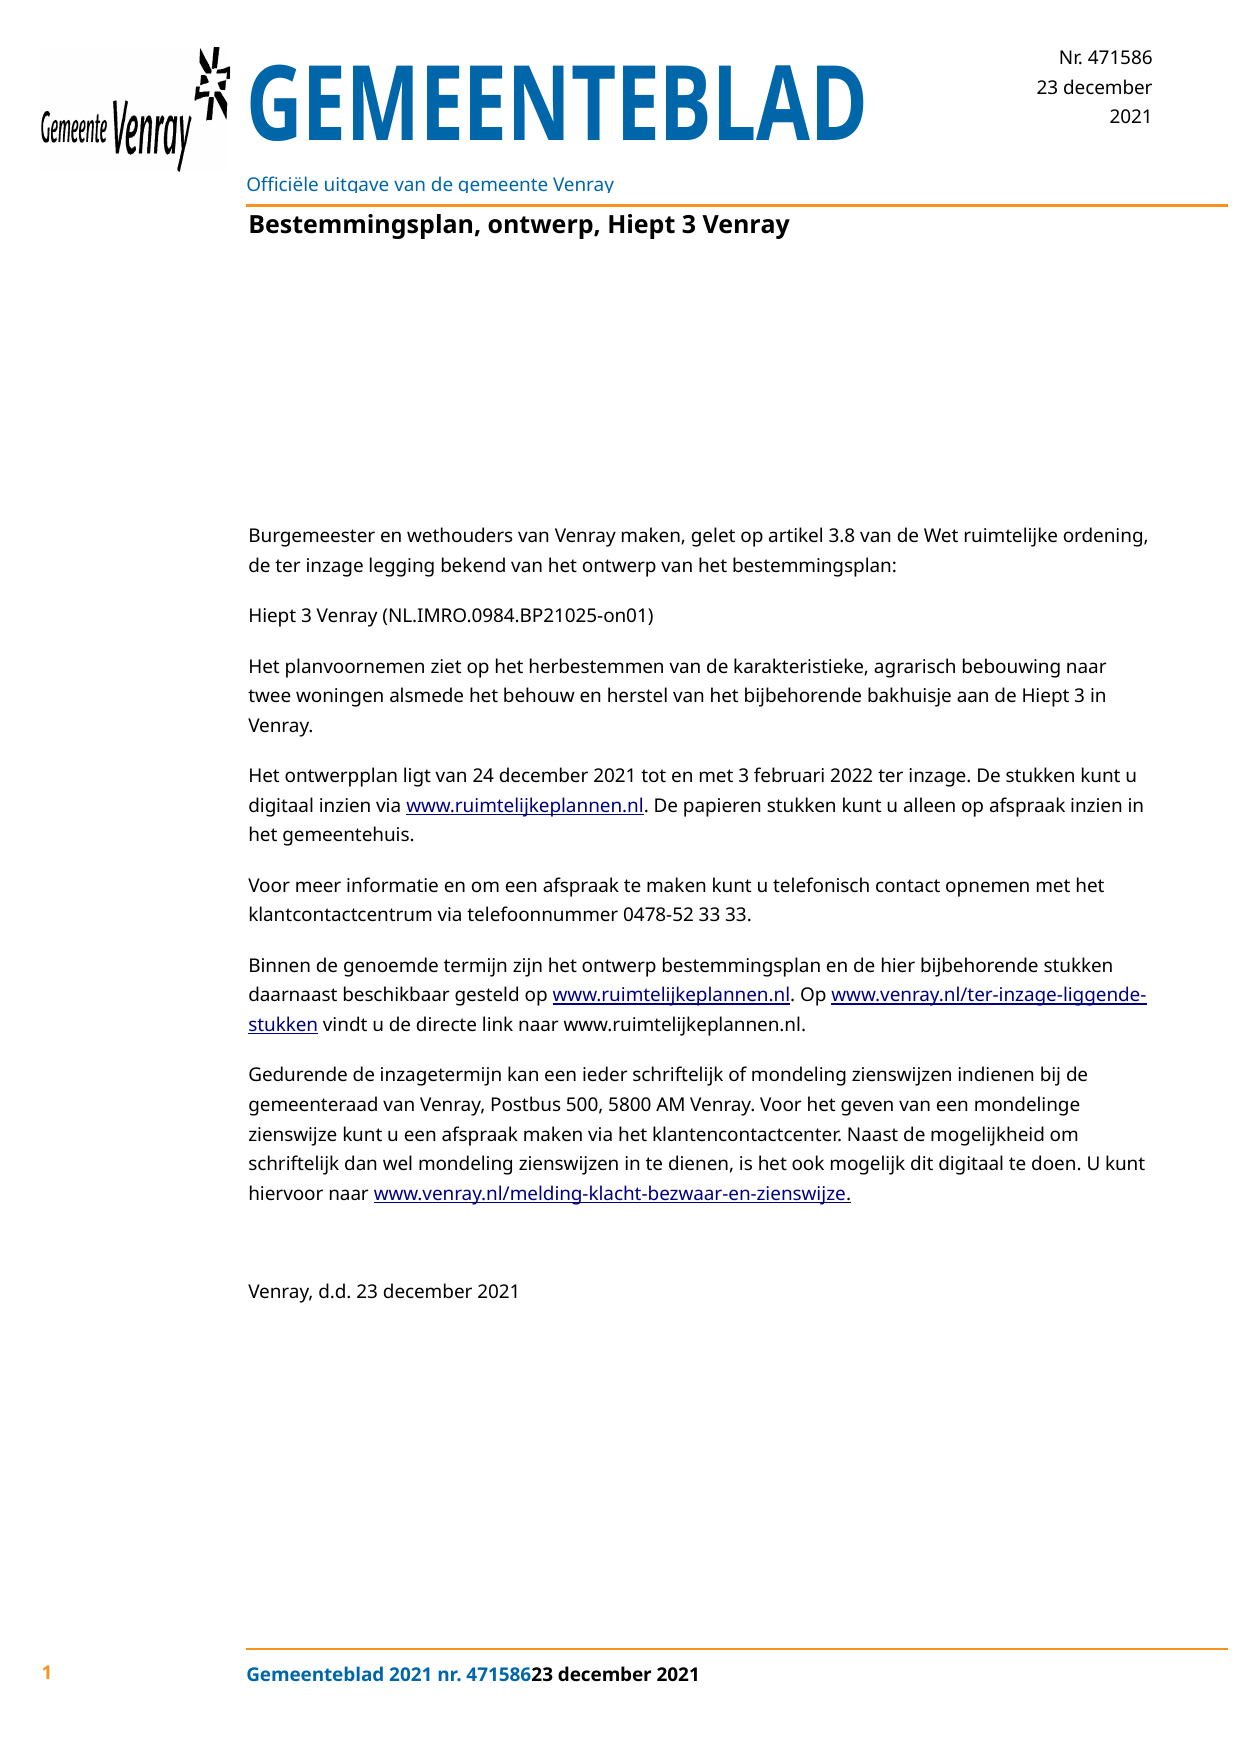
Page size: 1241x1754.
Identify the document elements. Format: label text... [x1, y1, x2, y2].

text Binnen de genoemde termijn zijn het ontwerp bestemmingsplan en de hier bijbehorende stukken daarnaast beschikbaar gesteld op www.ruimtelijkeplannen.nl. Op www.venray.nl/ter-inzage-liggende-stukken vindt u de directe link naar www.ruimtelijkeplannen.nl. [248, 952, 1152, 1037]
text Bestemmingsplan, ontwerp, Hiept 3 Venray [248, 207, 1152, 241]
text Het planvoornemen ziet op het herbestemmen van de karakteristieke, agrarisch bebouwing naar twee woningen alsmede het behouw en herstel van het bijbehorende bakhuisje aan de Hiept 3 in Venray. [248, 653, 1152, 738]
text Venray, d.d. 23 december 2021 [248, 1278, 1152, 1304]
picture [41, 47, 231, 172]
text Gedurende de inzagetermijn kan een ieder schriftelijk of mondeling zienswijzen indienen bij de gemeenteraad van Venray, Postbus 500, 5800 AM Venray. Voor het geven van een mondelinge zienswijze kunt u een afspraak maken via het klantencontactcenter. Naast de mogelijkheid om schriftelijk dan wel mondeling zienswijzen in te dienen, is het ook mogelijk dit digitaal te doen. U kunt hiervoor naar www.venray.nl/melding-klacht-bezwaar-en-zienswijze. [248, 1062, 1152, 1206]
text Voor meer informatie en om een afspraak te maken kunt u telefonisch contact opnemen met het klantcontactcentrum via telefoonnummer 0478-52 33 33. [248, 872, 1152, 927]
text Burgemeester en wethouders van Venray maken, gelet op artikel 3.8 van de Wet ruimtelijke ordening, de ter inzage legging bekend van het ontwerp van het bestemmingsplan: [248, 522, 1152, 578]
text Het ontwerpplan ligt van 24 december 2021 tot en met 3 februari 2022 ter inzage. De stukken kunt u digitaal inzien via www.ruimtelijkeplannen.nl. De papieren stukken kunt u alleen op afspraak inzien in het gemeentehuis. [248, 762, 1152, 847]
text Hiept 3 Venray (NL.IMRO.0984.BP21025-on01) [248, 602, 1152, 628]
